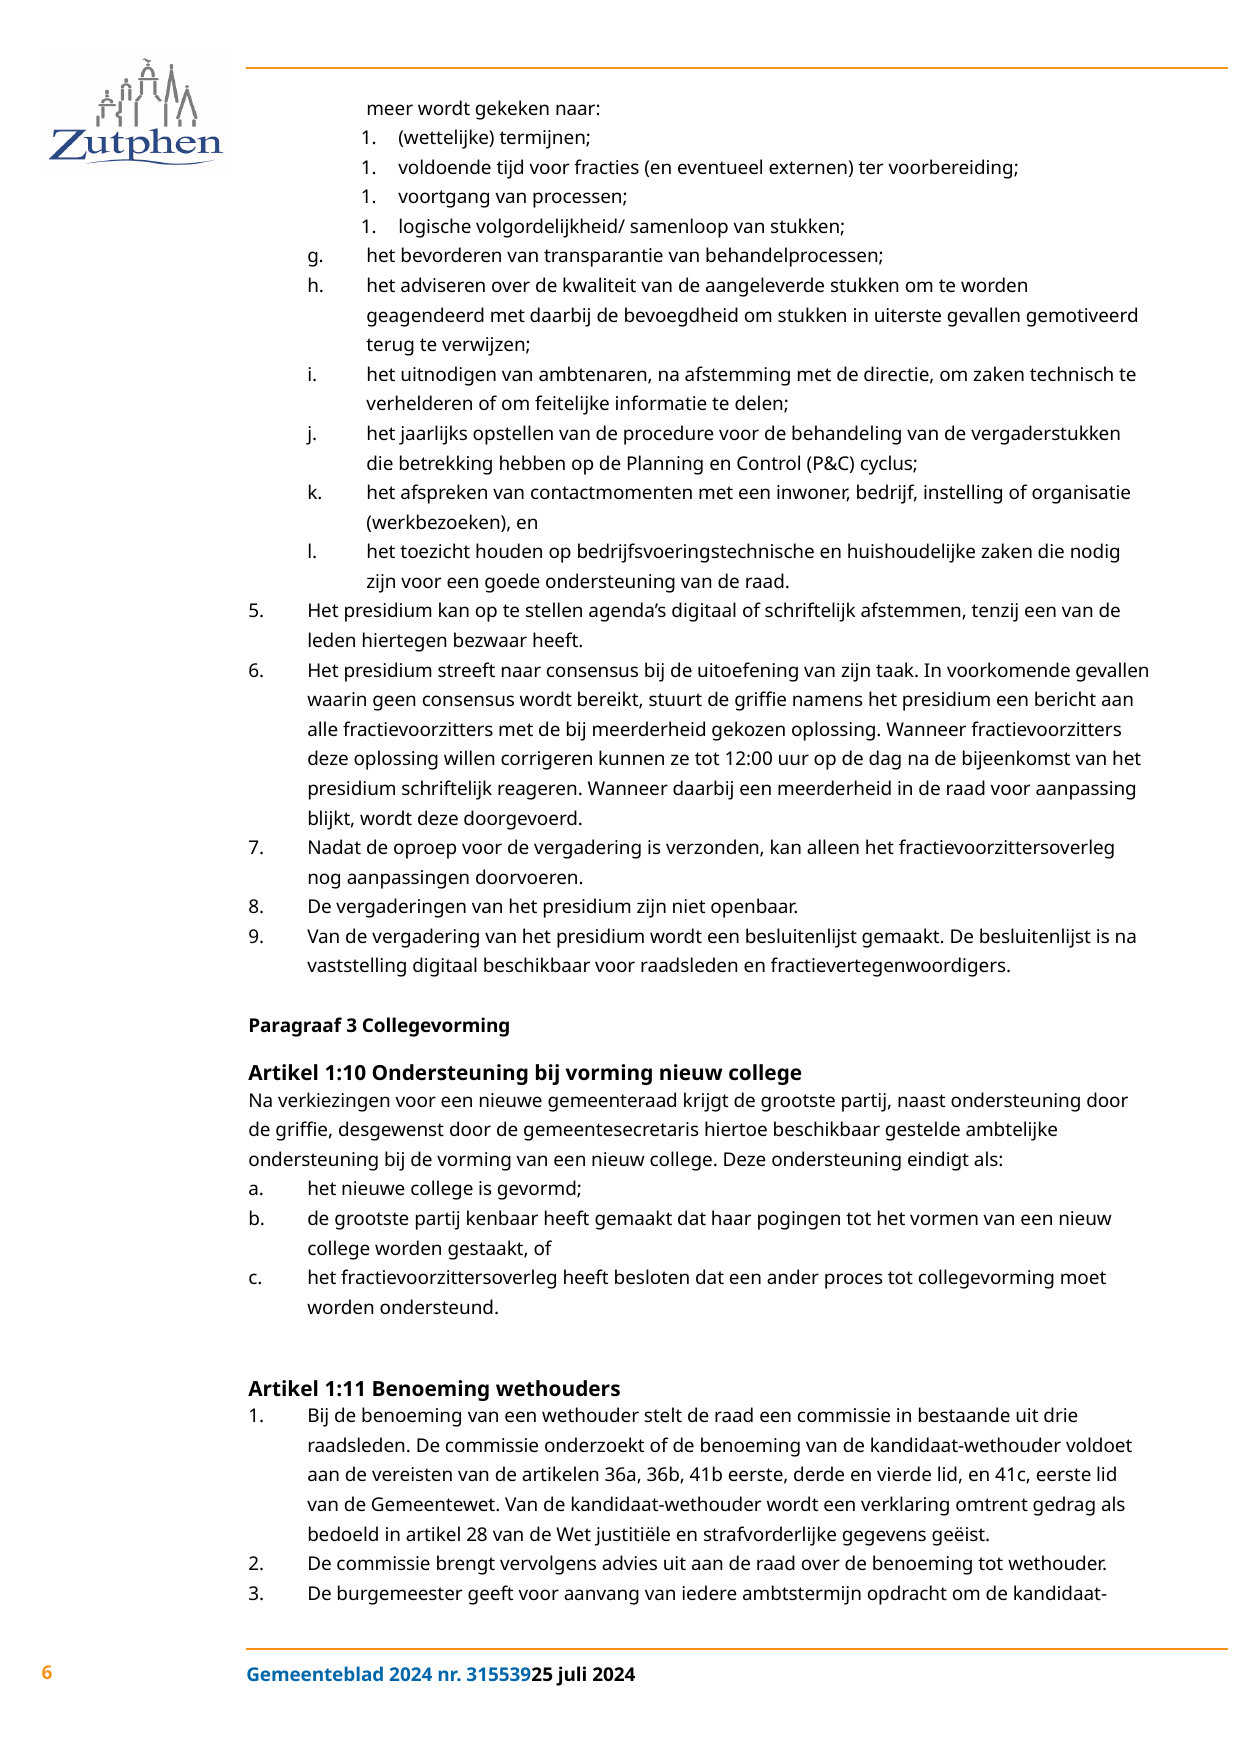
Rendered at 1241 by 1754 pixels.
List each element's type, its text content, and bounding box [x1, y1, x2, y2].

list De vergaderingen van het presidium zijn niet openbaar. [248, 893, 1152, 919]
list het toezicht houden op bedrijfsvoeringstechnische en huishoudelijke zaken die nodig zijn voor een goede ondersteuning van de raad. [307, 538, 1152, 594]
list voortgang van processen; [361, 183, 1152, 209]
list het afspreken van contactmomenten met een inwoner, bedrijf, instelling of organisatie (werkbezoeken), en [307, 479, 1152, 535]
text Paragraaf 3 Collegevorming [248, 1012, 1152, 1038]
list logische volgordelijkheid/ samenloop van stukken; [361, 213, 1152, 239]
list het adviseren over de kwaliteit van de aangeleverde stukken om te worden geagendeerd met daarbij de bevoegdheid om stukken in uiterste gevallen gemotiveerd terug te verwijzen; [307, 272, 1152, 357]
list het nieuwe college is gevormd; [248, 1176, 1152, 1201]
list Nadat de oproep voor de vergadering is verzonden, kan alleen het fractievoorzittersoverleg nog aanpassingen doorvoeren. [248, 834, 1152, 890]
text Artikel 1:11 Benoeming wethouders [248, 1374, 1152, 1402]
list Bij de benoeming van een wethouder stelt de raad een commissie in bestaande uit drie raadsleden. De commissie onderzoekt of de benoeming van de kandidaat-wethouder voldoet aan de vereisten van de artikelen 36a, 36b, 41b eerste, derde en vierde lid, en 41c, eerste lid van de Gemeentewet. Van de kandidaat-wethouder wordt een verklaring omtrent gedrag als bedoeld in artikel 28 van de Wet justitiële en strafvorderlijke gegevens geëist. [248, 1402, 1152, 1546]
list De commissie brengt vervolgens advies uit aan de raad over de benoeming tot wethouder. [248, 1550, 1152, 1576]
text Artikel 1:10 Ondersteuning bij vorming nieuw college [248, 1058, 1152, 1087]
list De burgemeester geeft voor aanvang van iedere ambtstermijn opdracht om de kandidaat- [248, 1580, 1152, 1606]
list voldoende tijd voor fracties (en eventueel externen) ter voorbereiding; [361, 154, 1152, 180]
list Het presidium kan op te stellen agenda’s digitaal of schriftelijk afstemmen, tenzij een van de leden hiertegen bezwaar heeft. [248, 598, 1152, 653]
list meer wordt gekeken naar: [307, 95, 1152, 121]
list het fractievoorzittersoverleg heeft besloten dat een ander proces tot collegevorming moet worden ondersteund. [248, 1264, 1152, 1320]
picture [41, 47, 231, 172]
list de grootste partij kenbaar heeft gemaakt dat haar pogingen tot het vormen van een nieuw college worden gestaakt, of [248, 1205, 1152, 1261]
text Na verkiezingen voor een nieuwe gemeenteraad krijgt de grootste partij, naast ondersteuning door de griffie, desgewenst door de gemeentesecretaris hiertoe beschikbaar gestelde ambtelijke ondersteuning bij de vorming van een nieuw college. Deze ondersteuning eindigt als: [248, 1087, 1152, 1172]
list Het presidium streeft naar consensus bij de uitoefening van zijn taak. In voorkomende gevallen waarin geen consensus wordt bereikt, stuurt de griffie namens het presidium een bericht aan alle fractievoorzitters met de bij meerderheid gekozen oplossing. Wanneer fractievoorzitters deze oplossing willen corrigeren kunnen ze tot 12:00 uur op de dag na de bijeenkomst van het presidium schriftelijk reageren. Wanneer daarbij een meerderheid in de raad voor aanpassing blijkt, wordt deze doorgevoerd. [248, 657, 1152, 831]
list Van de vergadering van het presidium wordt een besluitenlijst gemaakt. De besluitenlijst is na vaststelling digitaal beschikbaar voor raadsleden en fractievertegenwoordigers. [248, 923, 1152, 978]
list het jaarlijks opstellen van de procedure voor de behandeling van de vergaderstukken die betrekking hebben op de Planning en Control (P&C) cyclus; [307, 420, 1152, 476]
list (wettelijke) termijnen; [361, 124, 1152, 150]
list het uitnodigen van ambtenaren, na afstemming met de directie, om zaken technisch te verhelderen of om feitelijke informatie te delen; [307, 361, 1152, 416]
list het bevorderen van transparantie van behandelprocessen; [307, 243, 1152, 268]
